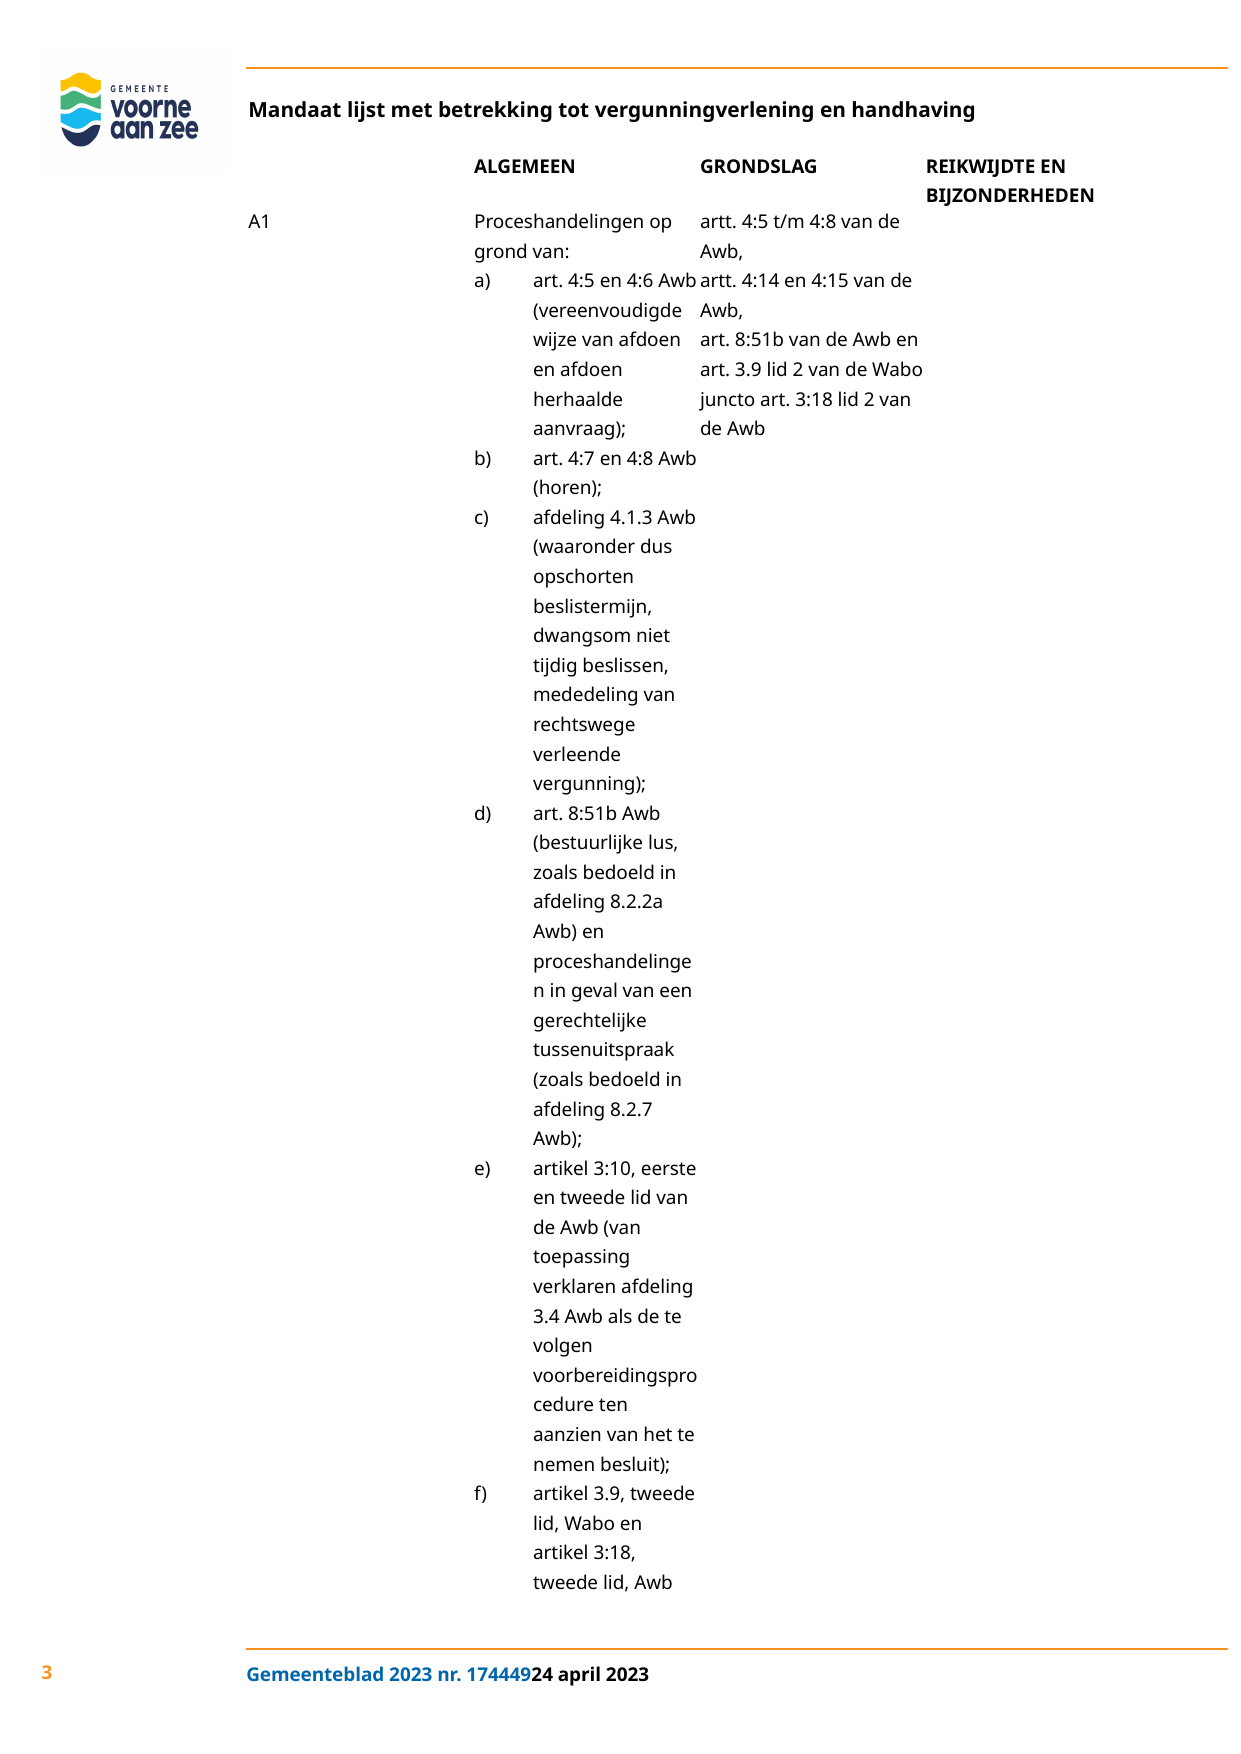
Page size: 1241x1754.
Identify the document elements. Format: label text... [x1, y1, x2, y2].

table_cell A1 [248, 208, 474, 1595]
table_cell [926, 208, 1152, 1595]
text Mandaat lijst met betrekking tot vergunningverlening en handhaving [248, 95, 1152, 123]
table_header REIKWIJDTE EN BIJZONDERHEDEN [926, 153, 1152, 208]
picture [41, 47, 231, 172]
table_cell artt. 4:5 t/m 4:8 van de Awb, artt. 4:14 en 4:15 van de Awb, art. 8:51b van de Awb en art. 3.9 lid 2 van de Wabo juncto art. 3:18 lid 2 van de Awb [700, 208, 926, 1595]
table_header [248, 153, 474, 208]
table_cell Proceshandelingen op grond van: art. 4:5 en 4:6 Awb (vereenvoudigde wijze van afdoen en afdoen herhaalde aanvraag); art. 4:7 en 4:8 Awb (horen); afdeling 4.1.3 Awb (waaronder dus opschorten beslistermijn, dwangsom niet tijdig beslissen, mededeling van rechtswege verleende vergunning); art. 8:51b Awb (bestuurlijke lus, zoals bedoeld in afdeling 8.2.2a Awb) en proceshandelingen in geval van een gerechtelijke tussenuitspraak (zoals bedoeld in afdeling 8.2.7 Awb); artikel 3:10, eerste en tweede lid van de Awb (van toepassing verklaren afdeling 3.4 Awb als de te volgen voorbereidingsprocedure ten aanzien van het te nemen besluit); artikel 3.9, tweede lid, Wabo en artikel 3:18, tweede lid, Awb [474, 208, 700, 1595]
table_header GRONDSLAG [700, 153, 926, 208]
table_header ALGEMEEN [474, 153, 700, 208]
